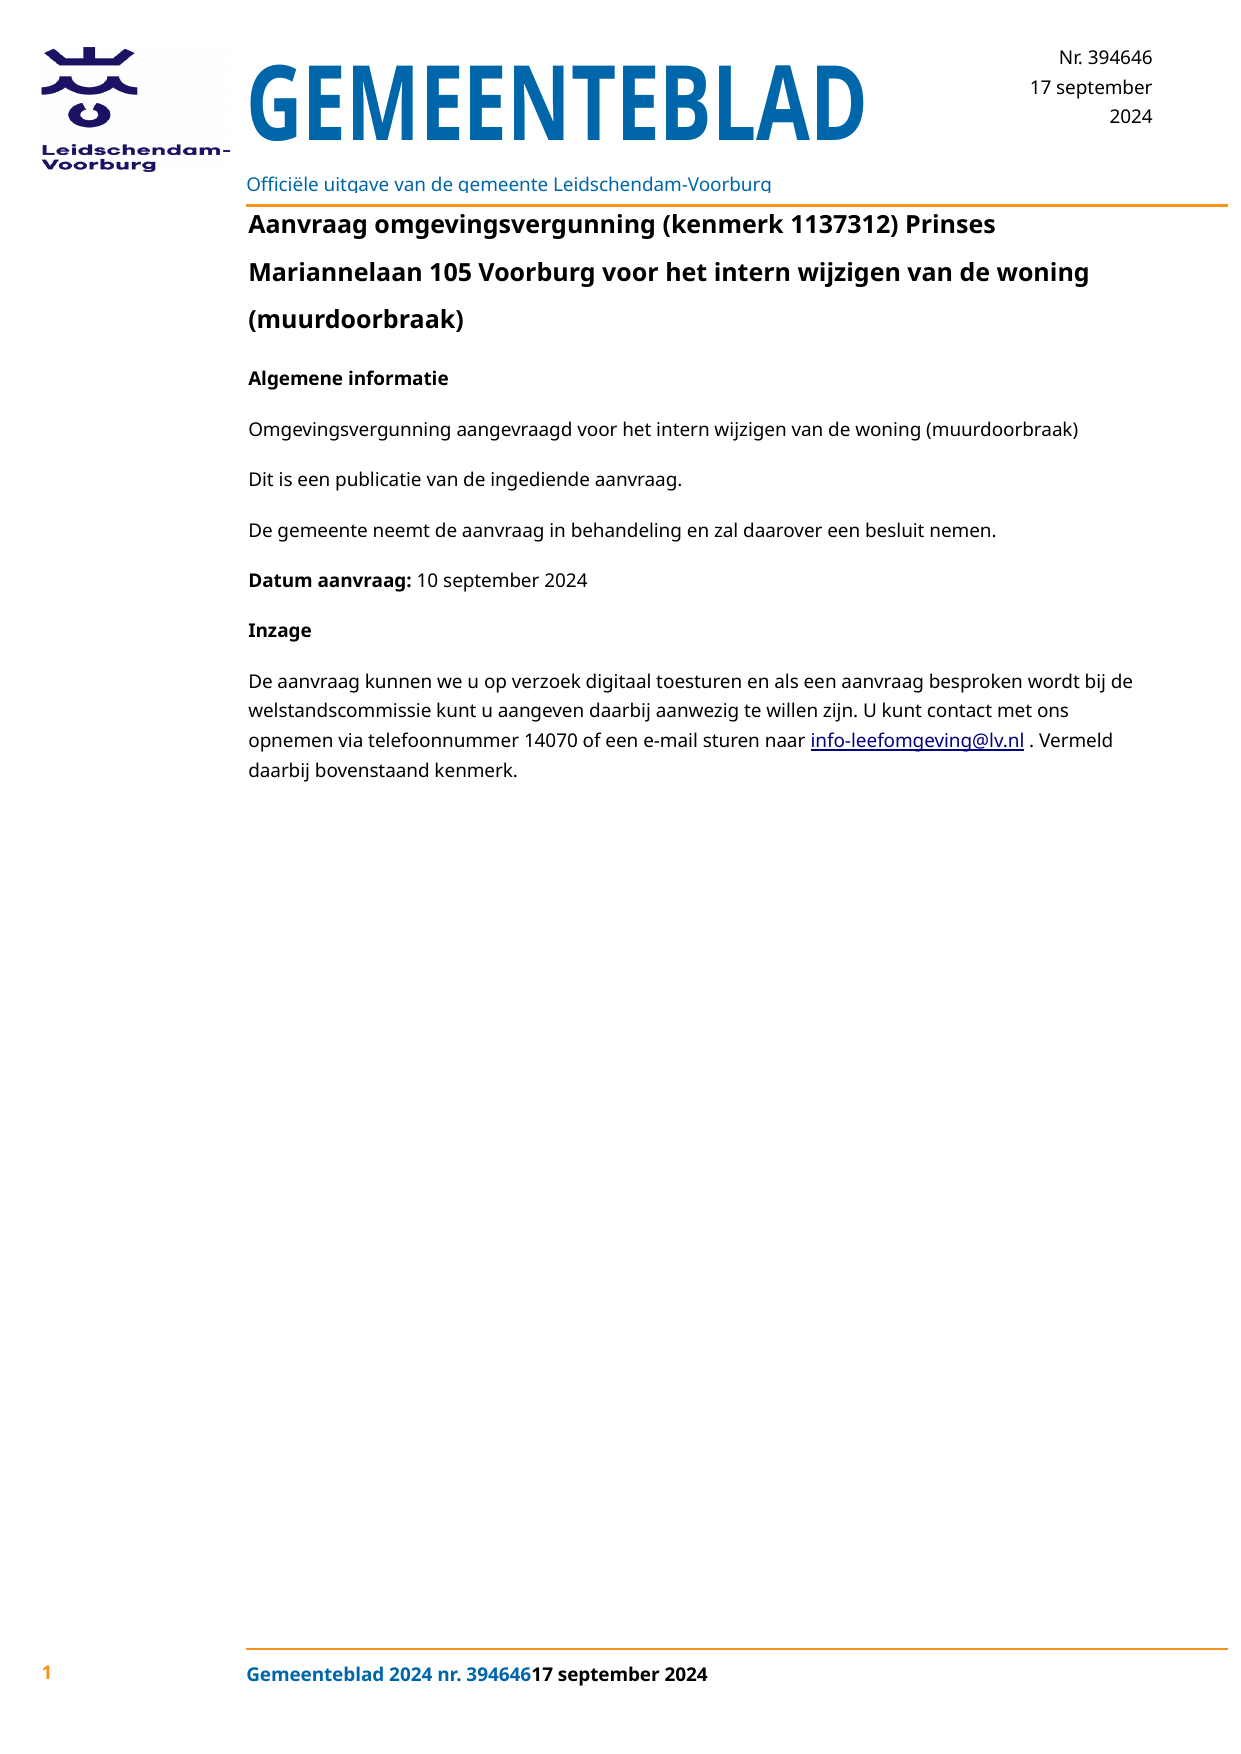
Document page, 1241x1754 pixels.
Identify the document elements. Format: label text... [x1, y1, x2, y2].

text De gemeente neemt de aanvraag in behandeling en zal daarover een besluit nemen. [248, 517, 1152, 542]
text Inzage [248, 618, 1152, 643]
text Dit is een publicatie van de ingediende aanvraag. [248, 466, 1152, 492]
text Aanvraag omgevingsvergunning (kenmerk 1137312) Prinses Mariannelaan 105 Voorburg voor het intern wijzigen van de woning (muurdoorbraak) [248, 207, 1152, 336]
text Datum aanvraag: 10 september 2024 [248, 567, 1152, 593]
picture [41, 47, 231, 172]
text Omgevingsvergunning aangevraagd voor het intern wijzigen van de woning (muurdoorbraak) [248, 416, 1152, 442]
text Algemene informatie [248, 366, 1152, 391]
text De aanvraag kunnen we u op verzoek digitaal toesturen en als een aanvraag besproken wordt bij de welstandscommissie kunt u aangeven daarbij aanwezig te willen zijn. U kunt contact met ons opnemen via telefoonnummer 14070 of een e-mail sturen naar info-leefomgeving@lv.nl . Vermeld daarbij bovenstaand kenmerk. [248, 668, 1152, 782]
